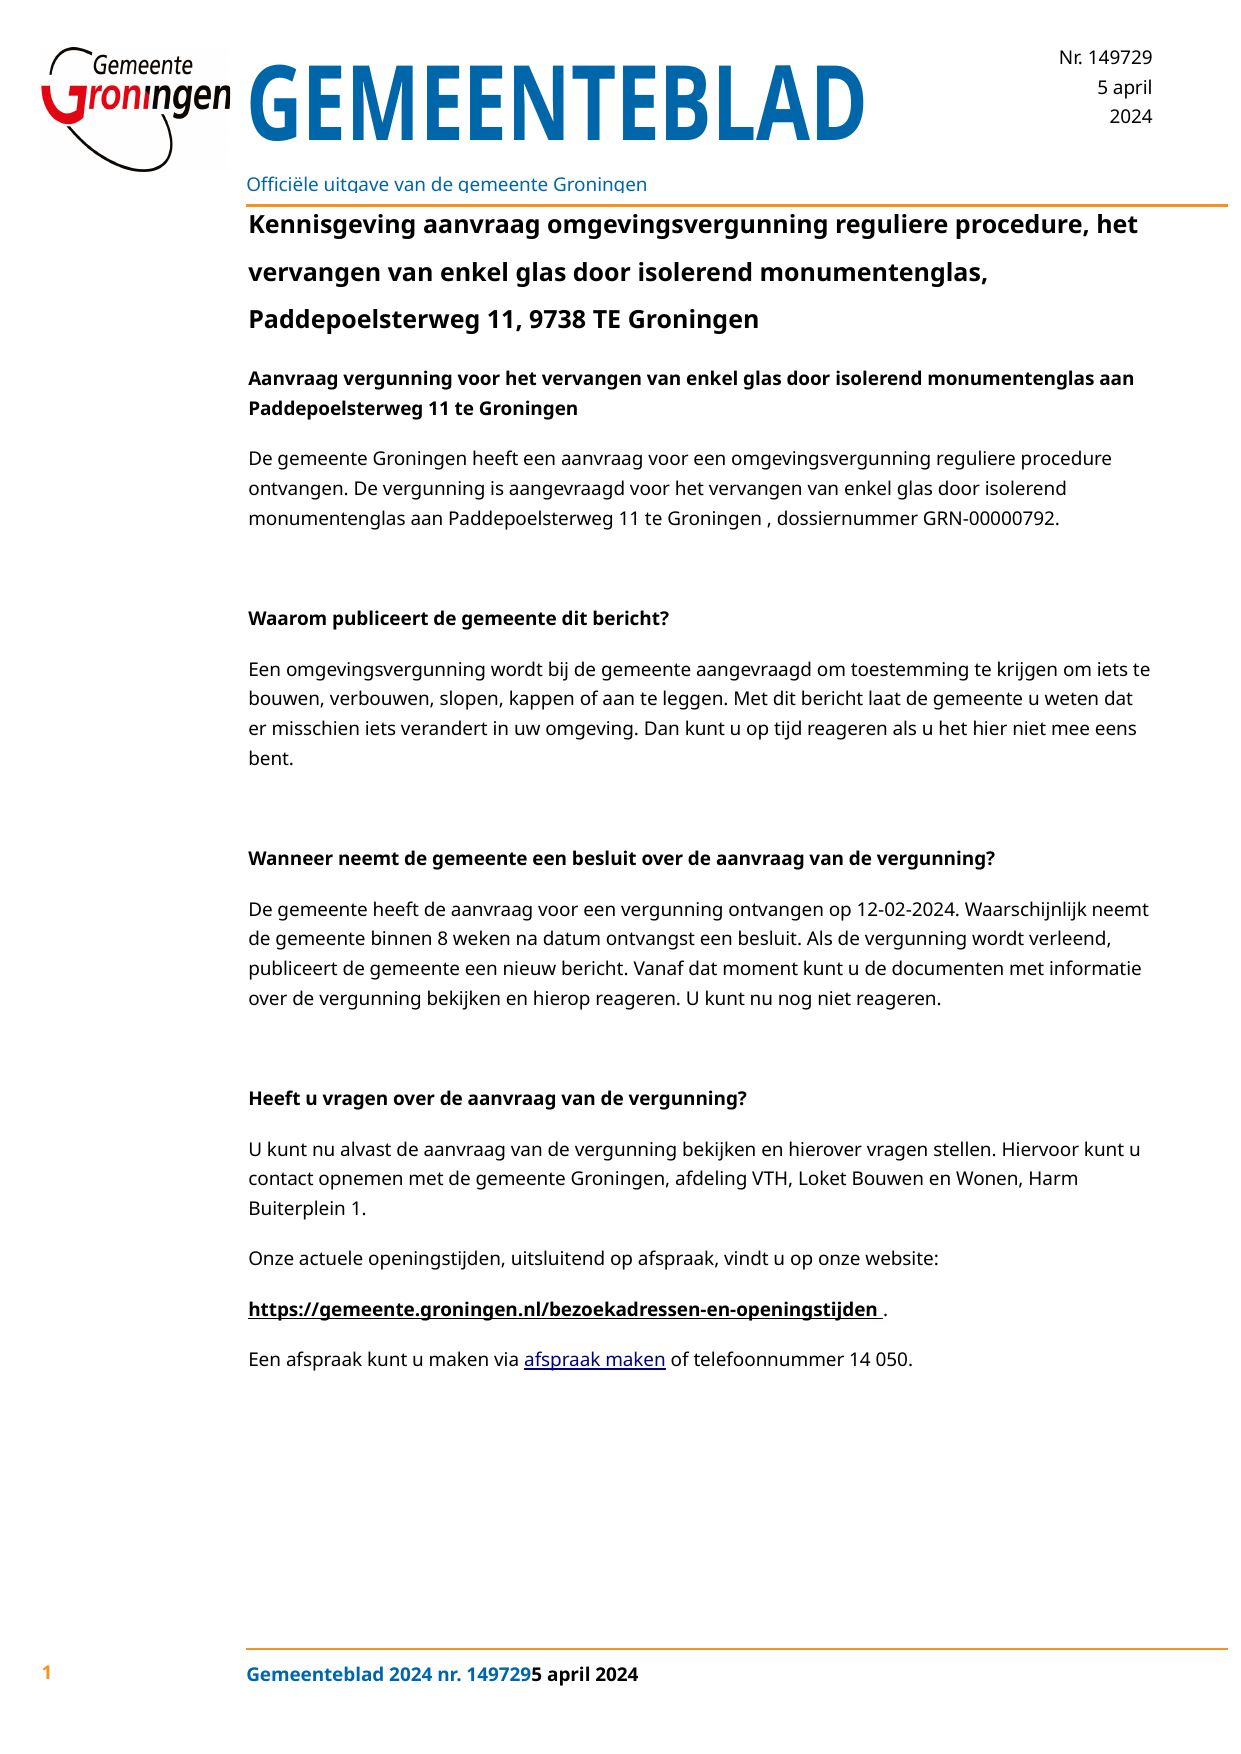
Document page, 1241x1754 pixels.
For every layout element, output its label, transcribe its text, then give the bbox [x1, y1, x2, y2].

text https://gemeente.groningen.nl/bezoekadressen-en-openingstijden . [248, 1296, 1152, 1322]
text De gemeente Groningen heeft een aanvraag voor een omgevingsvergunning reguliere procedure ontvangen. De vergunning is aangevraagd voor het vervangen van enkel glas door isolerend monumentenglas aan Paddepoelsterweg 11 te Groningen , dossiernummer GRN-00000792. [248, 446, 1152, 530]
text De gemeente heeft de aanvraag voor een vergunning ontvangen op 12-02-2024. Waarschijnlijk neemt de gemeente binnen 8 weken na datum ontvangst een besluit. Als de vergunning wordt verleend, publiceert de gemeente een nieuw bericht. Vanaf dat moment kunt u de documenten met informatie over de vergunning bekijken en hierop reageren. U kunt nu nog niet reageren. [248, 896, 1152, 1010]
text U kunt nu alvast de aanvraag van de vergunning bekijken en hierover vragen stellen. Hiervoor kunt u contact opnemen met de gemeente Groningen, afdeling VTH, Loket Bouwen en Wonen, Harm Buiterplein 1. [248, 1136, 1152, 1221]
text Wanneer neemt de gemeente een besluit over de aanvraag van de vergunning? [248, 846, 1152, 871]
text Kennisgeving aanvraag omgevingsvergunning reguliere procedure, het vervangen van enkel glas door isolerend monumentenglas, Paddepoelsterweg 11, 9738 TE Groningen [248, 207, 1152, 336]
picture [41, 47, 231, 172]
text Onze actuele openingstijden, uitsluitend op afspraak, vindt u op onze website: [248, 1246, 1152, 1271]
text Heeft u vragen over de aanvraag van de vergunning? [248, 1086, 1152, 1111]
text Een afspraak kunt u maken via afspraak maken of telefoonnummer 14 050. [248, 1346, 1152, 1372]
text Aanvraag vergunning voor het vervangen van enkel glas door isolerend monumentenglas aan Paddepoelsterweg 11 te Groningen [248, 366, 1152, 421]
text Waarom publiceert de gemeente dit bericht? [248, 606, 1152, 631]
text Een omgevingsvergunning wordt bij de gemeente aangevraagd om toestemming te krijgen om iets te bouwen, verbouwen, slopen, kappen of aan te leggen. Met dit bericht laat de gemeente u weten dat er misschien iets verandert in uw omgeving. Dan kunt u op tijd reageren als u het hier niet mee eens bent. [248, 656, 1152, 770]
